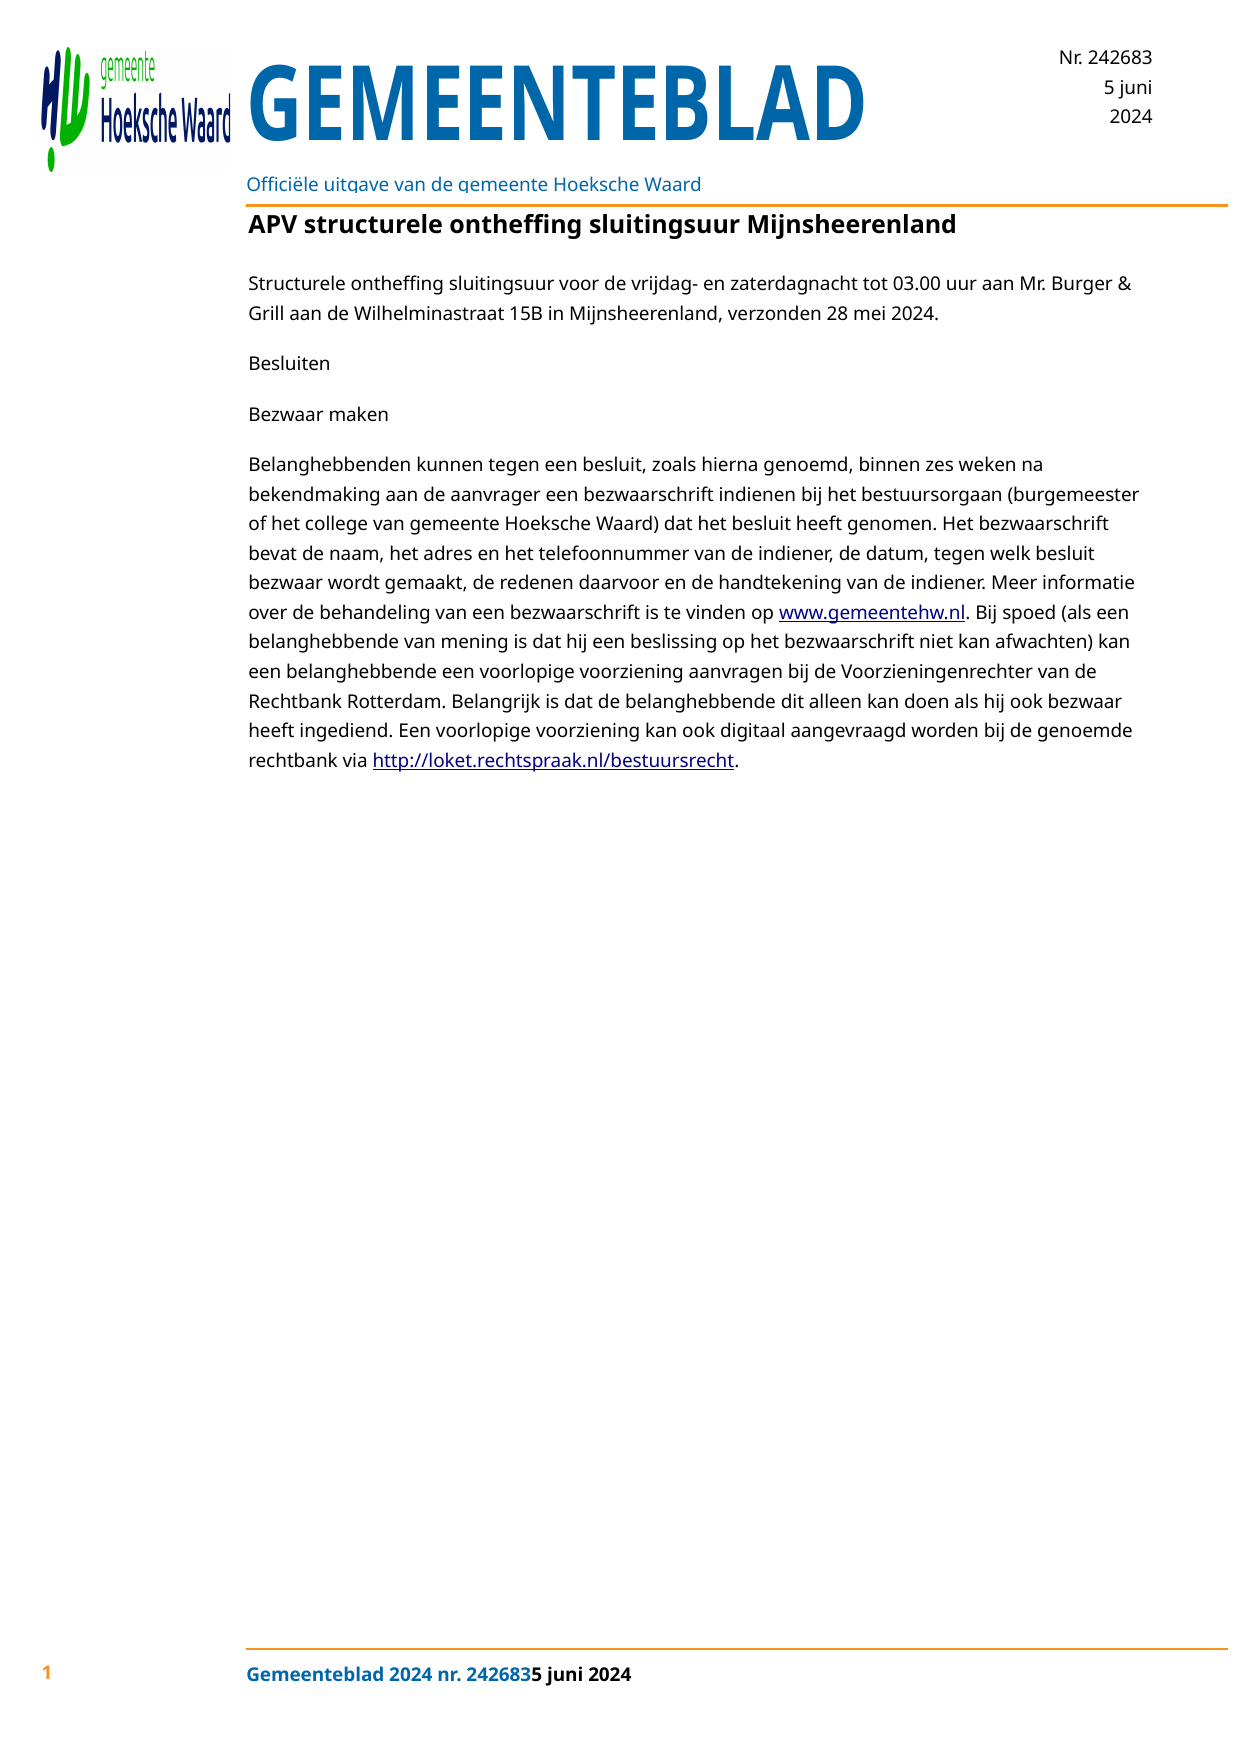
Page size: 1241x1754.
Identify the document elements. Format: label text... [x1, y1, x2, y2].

text Belanghebbenden kunnen tegen een besluit, zoals hierna genoemd, binnen zes weken na bekendmaking aan de aanvrager een bezwaarschrift indienen bij het bestuursorgaan (burgemeester of het college van gemeente Hoeksche Waard) dat het besluit heeft genomen. Het bezwaarschrift bevat de naam, het adres en het telefoonnummer van de indiener, de datum, tegen welk besluit bezwaar wordt gemaakt, de redenen daarvoor en de handtekening van de indiener. Meer informatie over de behandeling van een bezwaarschrift is te vinden op www.gemeentehw.nl. Bij spoed (als een belanghebbende van mening is dat hij een beslissing op het bezwaarschrift niet kan afwachten) kan een belanghebbende een voorlopige voorziening aanvragen bij de Voorzieningenrechter van de Rechtbank Rotterdam. Belangrijk is dat de belanghebbende dit alleen kan doen als hij ook bezwaar heeft ingediend. Een voorlopige voorziening kan ook digitaal aangevraagd worden bij de genoemde rechtbank via http://loket.rechtspraak.nl/bestuursrecht. [248, 451, 1152, 773]
text APV structurele ontheffing sluitingsuur Mijnsheerenland [248, 207, 1152, 241]
text Structurele ontheffing sluitingsuur voor de vrijdag- en zaterdagnacht tot 03.00 uur aan Mr. Burger & Grill aan de Wilhelminastraat 15B in Mijnsheerenland, verzonden 28 mei 2024. [248, 270, 1152, 326]
picture [41, 47, 231, 172]
text Besluiten [248, 350, 1152, 376]
text Bezwaar maken [248, 401, 1152, 426]
